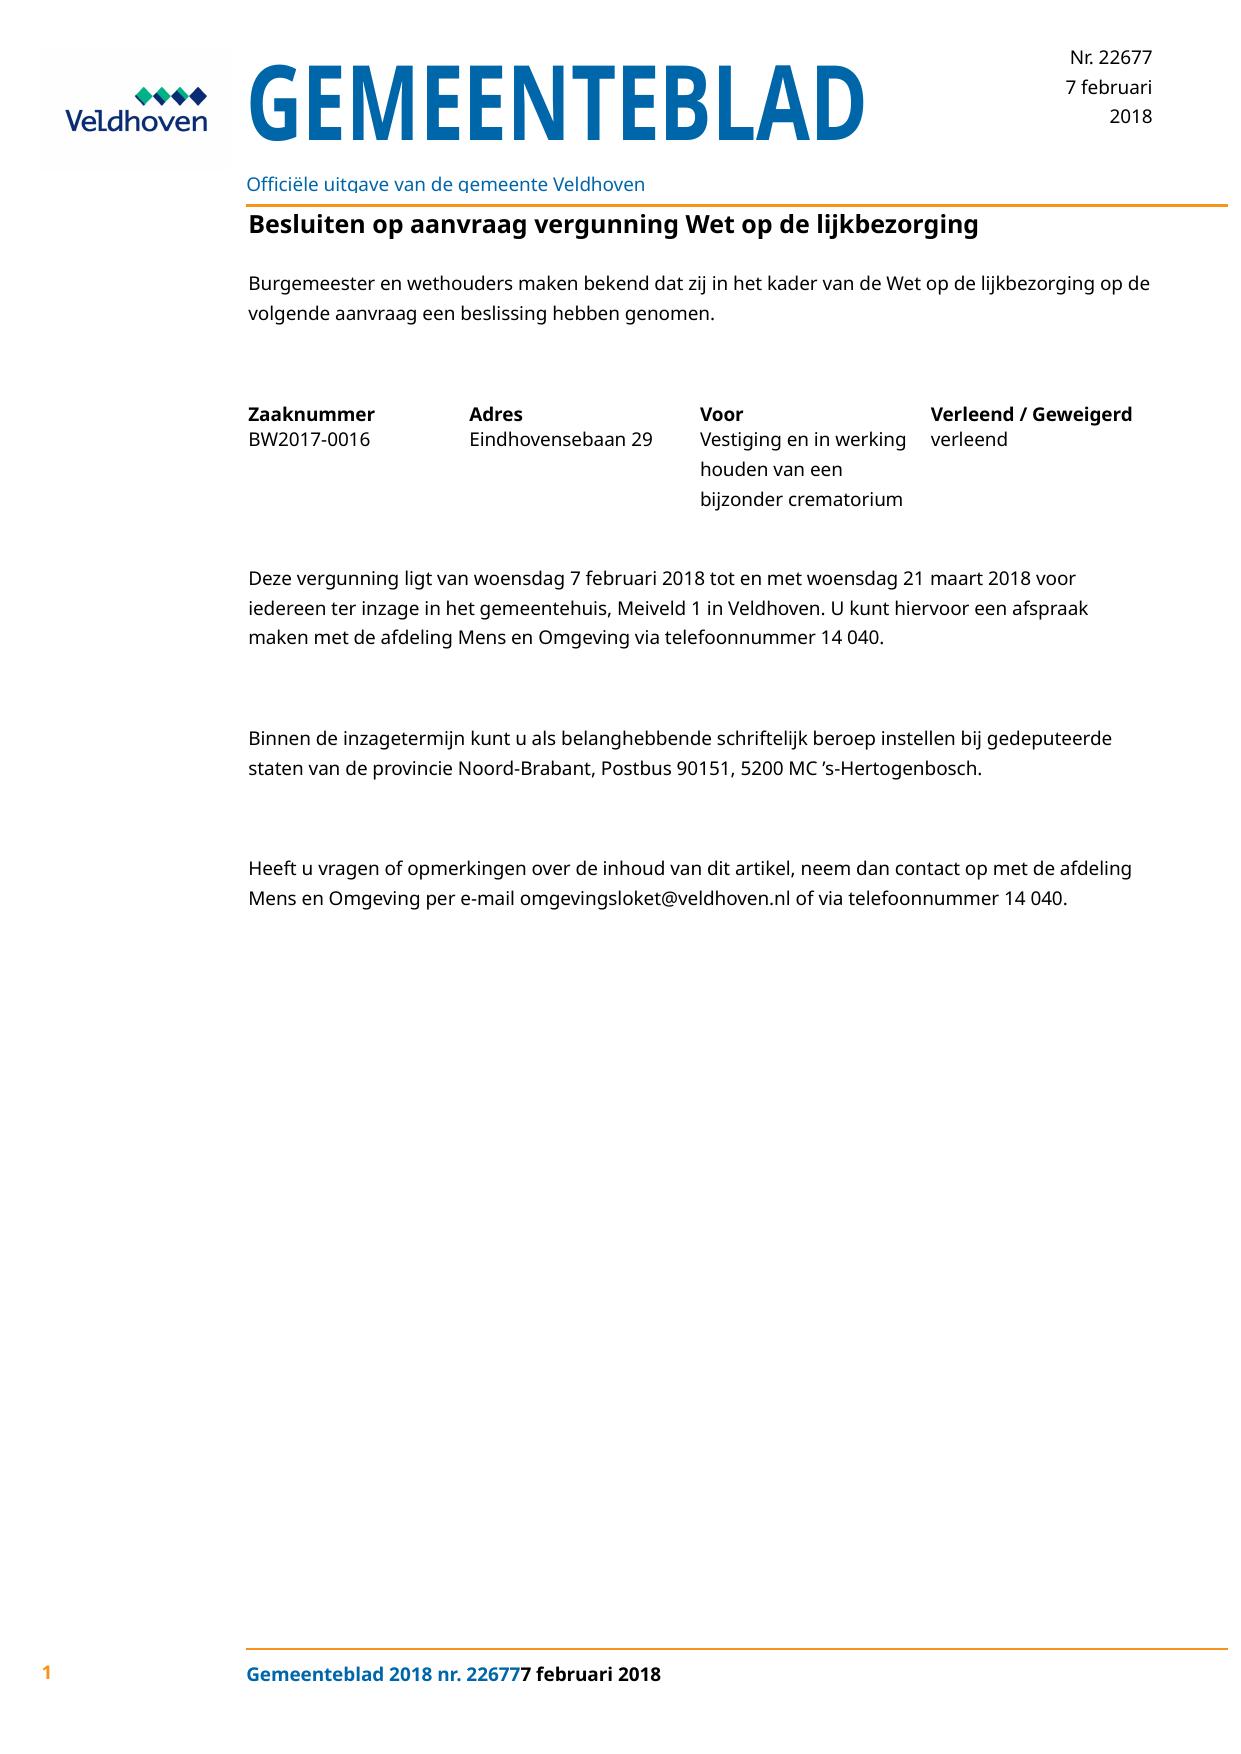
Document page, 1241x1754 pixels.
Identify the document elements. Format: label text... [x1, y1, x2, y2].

text Deze vergunning ligt van woensdag 7 februari 2018 tot en met woensdag 21 maart 2018 voor iedereen ter inzage in het gemeentehuis, Meiveld 1 in Veldhoven. U kunt hiervoor een afspraak maken met de afdeling Mens en Omgeving via telefoonnummer 14 040. [248, 565, 1152, 650]
table_cell verleend [931, 427, 1152, 511]
text Burgemeester en wethouders maken bekend dat zij in het kader van de Wet op de lijkbezorging op de volgende aanvraag een beslissing hebben genomen. [248, 270, 1152, 326]
table_cell BW2017-0016 [248, 427, 469, 511]
table_cell Eindhovensebaan 29 [469, 427, 700, 511]
table_header Adres [469, 401, 700, 427]
text Besluiten op aanvraag vergunning Wet op de lijkbezorging [248, 207, 1152, 241]
table_header Voor [700, 401, 931, 427]
table_header Zaaknummer [248, 401, 469, 427]
picture [41, 47, 231, 172]
text Binnen de inzagetermijn kunt u als belanghebbende schriftelijk beroep instellen bij gedeputeerde staten van de provincie Noord-Brabant, Postbus 90151, 5200 MC ’s-Hertogenbosch. [248, 725, 1152, 780]
table_header Verleend / Geweigerd [931, 401, 1152, 427]
text Heeft u vragen of opmerkingen over de inhoud van dit artikel, neem dan contact op met de afdeling Mens en Omgeving per e-mail omgevingsloket@veldhoven.nl of via telefoonnummer 14 040. [248, 856, 1152, 911]
table_cell Vestiging en in werking houden van een bijzonder crematorium [700, 427, 931, 511]
